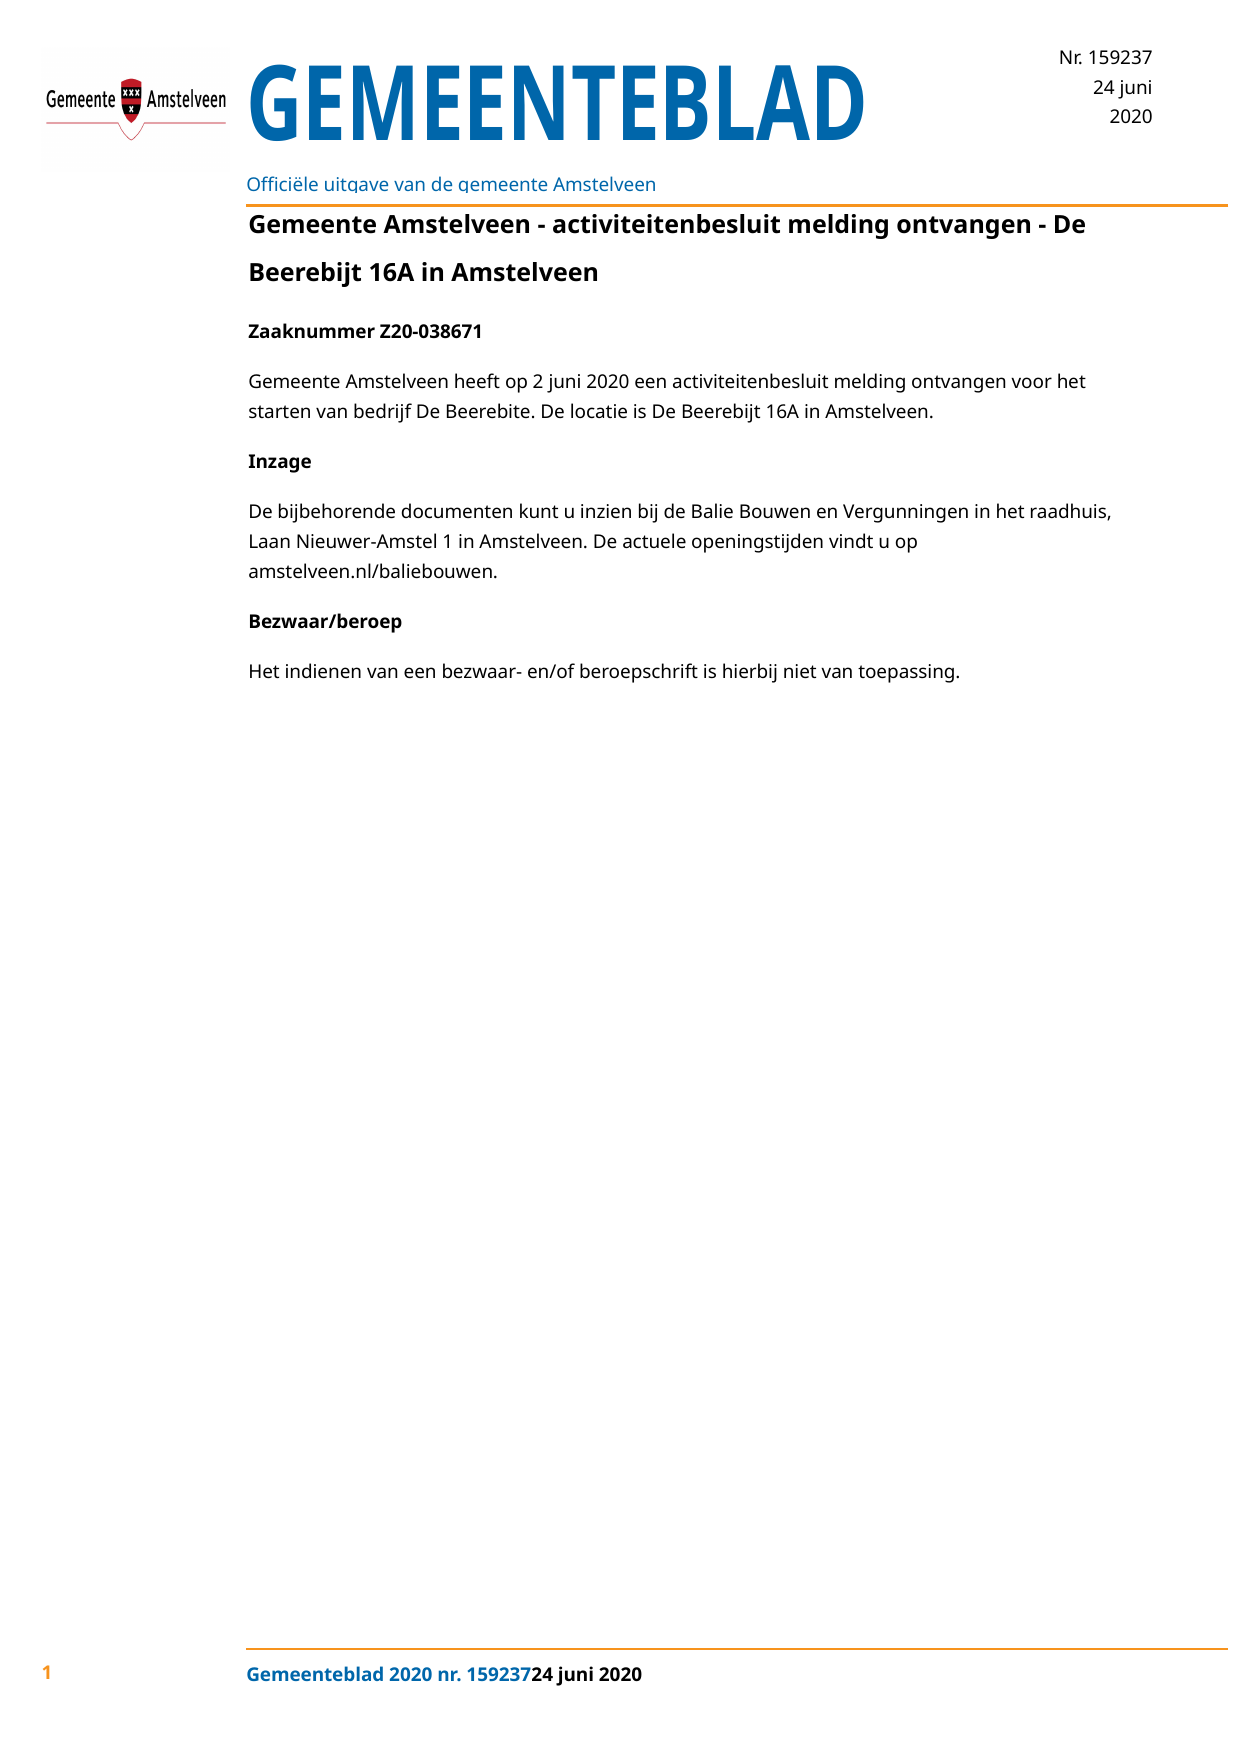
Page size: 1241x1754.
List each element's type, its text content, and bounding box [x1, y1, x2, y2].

text Gemeente Amstelveen - activiteitenbesluit melding ontvangen - De Beerebijt 16A in Amstelveen [248, 207, 1152, 288]
text De bijbehorende documenten kunt u inzien bij de Balie Bouwen en Vergunningen in het raadhuis, Laan Nieuwer-Amstel 1 in Amstelveen. De actuele openingstijden vindt u op amstelveen.nl/baliebouwen. [248, 499, 1152, 584]
text Gemeente Amstelveen heeft op 2 juni 2020 een activiteitenbesluit melding ontvangen voor het starten van bedrijf De Beerebite. De locatie is De Beerebijt 16A in Amstelveen. [248, 368, 1152, 424]
picture [41, 47, 231, 172]
text Zaaknummer Z20-038671 [248, 318, 1152, 344]
text Het indienen van een bezwaar- en/of beroepschrift is hierbij niet van toepassing. [248, 659, 1152, 684]
text Inzage [248, 448, 1152, 474]
text Bezwaar/beroep [248, 608, 1152, 634]
